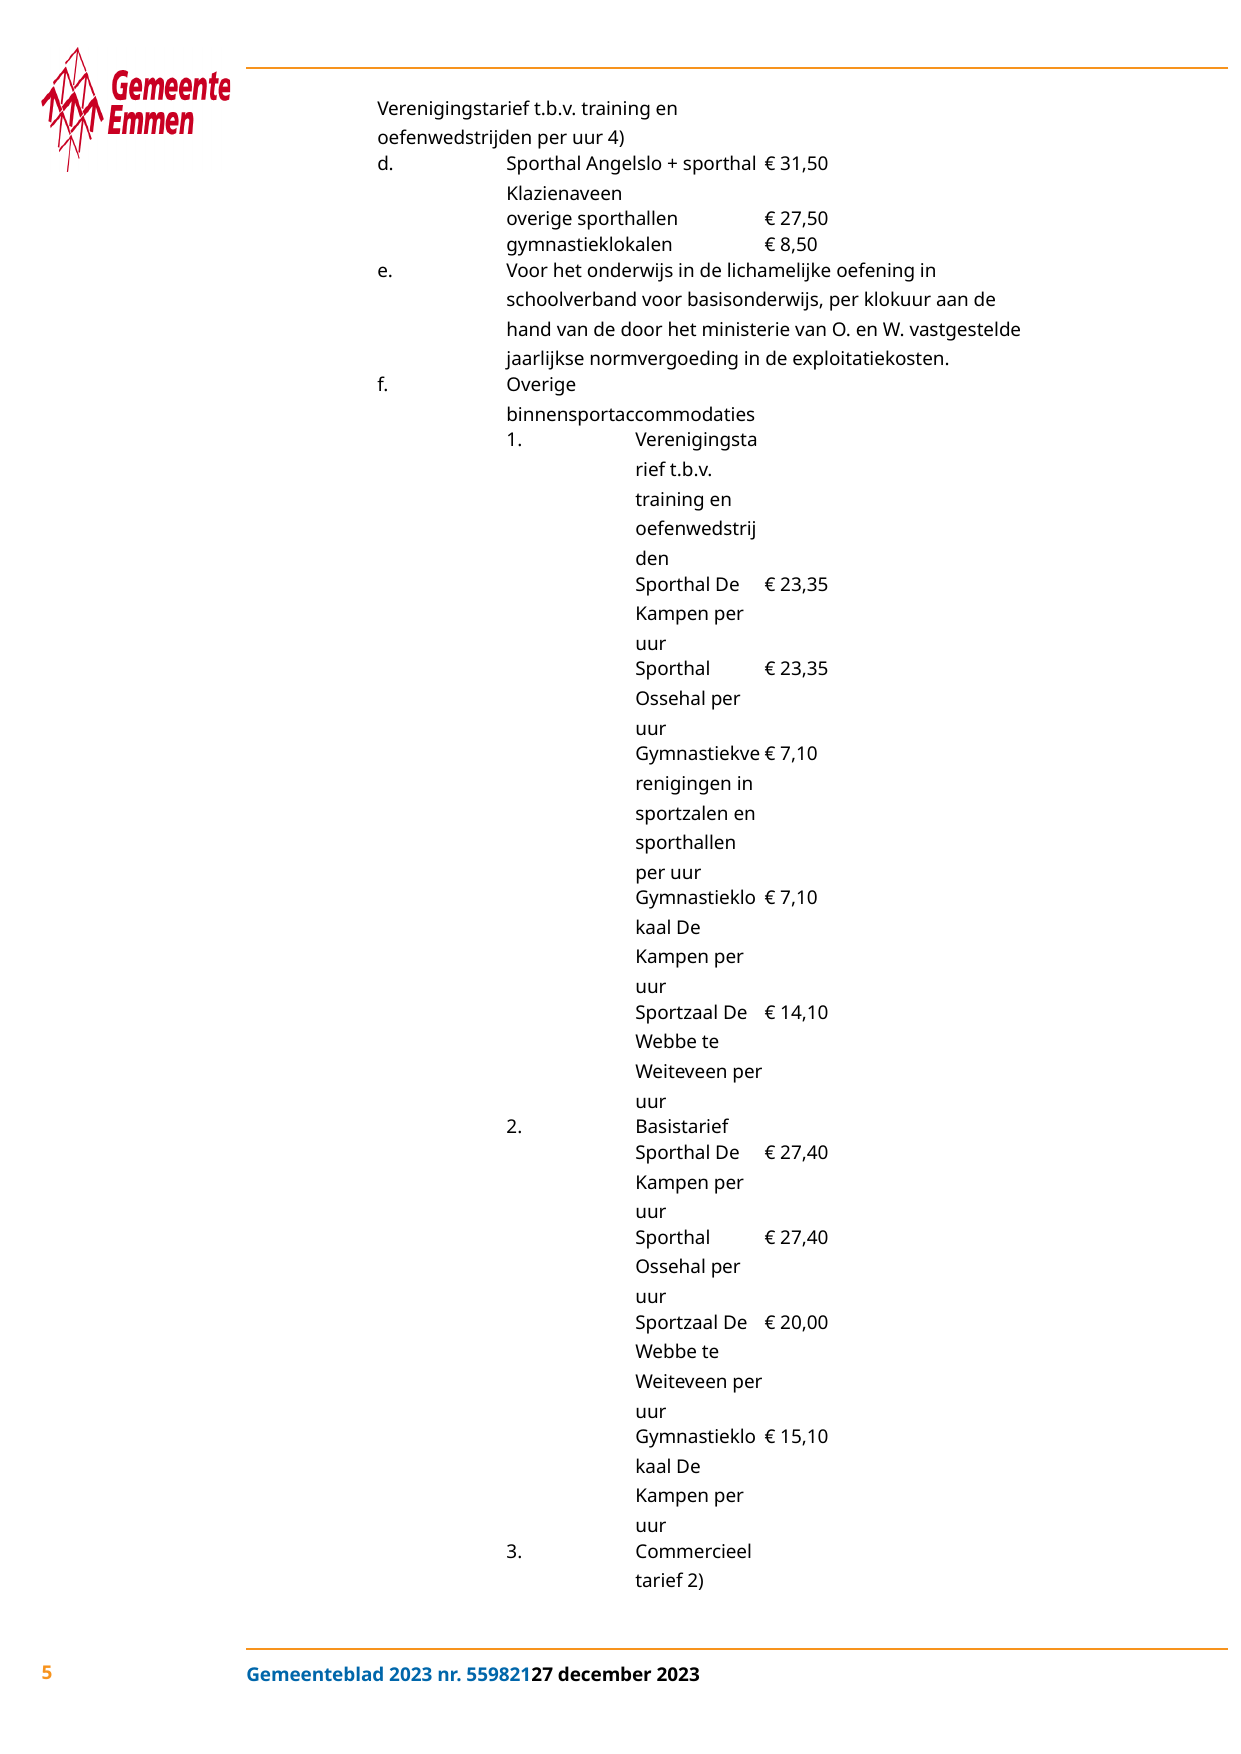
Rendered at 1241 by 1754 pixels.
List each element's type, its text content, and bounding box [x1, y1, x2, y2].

table_cell [506, 1424, 635, 1538]
table_cell [377, 571, 506, 656]
table_cell Sporthal Ossehal per uur [635, 1224, 764, 1309]
table_cell [506, 1309, 635, 1423]
table_cell [248, 371, 377, 427]
table_cell Commercieel tarief 2) [635, 1538, 764, 1593]
table_cell Verenigingstarief t.b.v. training en oefenwedstrijden per uur 4) [377, 95, 764, 150]
table_cell [248, 150, 377, 205]
table_cell [248, 1538, 377, 1593]
table_cell [764, 371, 1152, 427]
table_cell [248, 885, 377, 999]
table_cell [506, 999, 635, 1113]
table_cell [1023, 257, 1152, 371]
table_cell [248, 741, 377, 884]
table_cell € 27,40 [764, 1224, 1152, 1309]
table_cell [248, 205, 377, 231]
table_cell Basistarief [635, 1114, 764, 1139]
table_cell [377, 1309, 506, 1423]
table_cell [377, 999, 506, 1113]
table_cell [764, 95, 1152, 150]
table_cell [377, 1139, 506, 1224]
table_cell [377, 427, 506, 571]
table_cell f. [377, 371, 506, 427]
table_cell [506, 741, 635, 884]
table_cell [248, 1424, 377, 1538]
table_cell [377, 1424, 506, 1538]
table_cell [248, 95, 377, 150]
table_cell Sportzaal De Webbe te Weiteveen per uur [635, 1309, 764, 1423]
table_cell Sporthal De Kampen per uur [635, 1139, 764, 1224]
table_cell € 20,00 [764, 1309, 1152, 1423]
table_cell overige sporthallen [506, 205, 764, 231]
table_cell Gymnastieklokaal De Kampen per uur [635, 885, 764, 999]
table_cell € 27,40 [764, 1139, 1152, 1224]
table_cell Sporthal Ossehal per uur [635, 656, 764, 741]
table_cell Sporthal Angelslo + sporthal Klazienaveen [506, 150, 764, 205]
table_cell Gymnastieklokaal De Kampen per uur [635, 1424, 764, 1538]
table_cell [248, 1139, 377, 1224]
table_cell € 8,50 [764, 231, 1152, 257]
table_cell 3. [506, 1538, 635, 1593]
table_cell [506, 1139, 635, 1224]
table_cell [506, 571, 635, 656]
table_cell [377, 656, 506, 741]
table_cell [377, 885, 506, 999]
table_cell [506, 885, 635, 999]
table_cell [377, 205, 506, 231]
table_cell € 27,50 [764, 205, 1152, 231]
table_cell Gymnastiekverenigingen in sportzalen en sporthallen per uur [635, 741, 764, 884]
table_cell Sporthal De Kampen per uur [635, 571, 764, 656]
table_cell € 31,50 [764, 150, 1152, 205]
table_cell € 7,10 [764, 885, 1152, 999]
table_cell [506, 656, 635, 741]
table_cell [248, 1309, 377, 1423]
table_cell Verenigingstarief t.b.v. training en oefenwedstrijden [635, 427, 764, 571]
table_cell [377, 741, 506, 884]
table_cell [377, 1114, 506, 1139]
table_cell [248, 999, 377, 1113]
table_cell [248, 571, 377, 656]
table_cell [764, 427, 1152, 571]
table_cell € 23,35 [764, 656, 1152, 741]
table_cell 1. [506, 427, 635, 571]
table_cell [248, 1224, 377, 1309]
table_cell d. [377, 150, 506, 205]
table_cell € 7,10 [764, 741, 1152, 884]
table_cell € 14,10 [764, 999, 1152, 1113]
table_cell [377, 1538, 506, 1593]
table_cell gymnastieklokalen [506, 231, 764, 257]
table_cell 2. [506, 1114, 635, 1139]
table_cell Overige binnensportaccommodaties [506, 371, 764, 427]
table_cell Voor het onderwijs in de lichamelijke oefening in schoolverband voor basisonderwijs, per klokuur aan de hand van de door het ministerie van O. en W. vastgestelde jaarlijkse normvergoeding in de exploitatiekosten. [506, 257, 1022, 371]
table_cell € 23,35 [764, 571, 1152, 656]
table_cell [506, 1224, 635, 1309]
table_cell e. [377, 257, 506, 371]
table_cell [248, 257, 377, 371]
table_cell [248, 231, 377, 257]
picture [41, 47, 231, 172]
table_cell [377, 231, 506, 257]
table_cell Sportzaal De Webbe te Weiteveen per uur [635, 999, 764, 1113]
table_cell [764, 1114, 1152, 1139]
table_cell [764, 1538, 1152, 1593]
table_cell [248, 1114, 377, 1139]
table_cell [248, 656, 377, 741]
table_cell [377, 1224, 506, 1309]
table_cell [248, 427, 377, 571]
table_cell € 15,10 [764, 1424, 1152, 1538]
